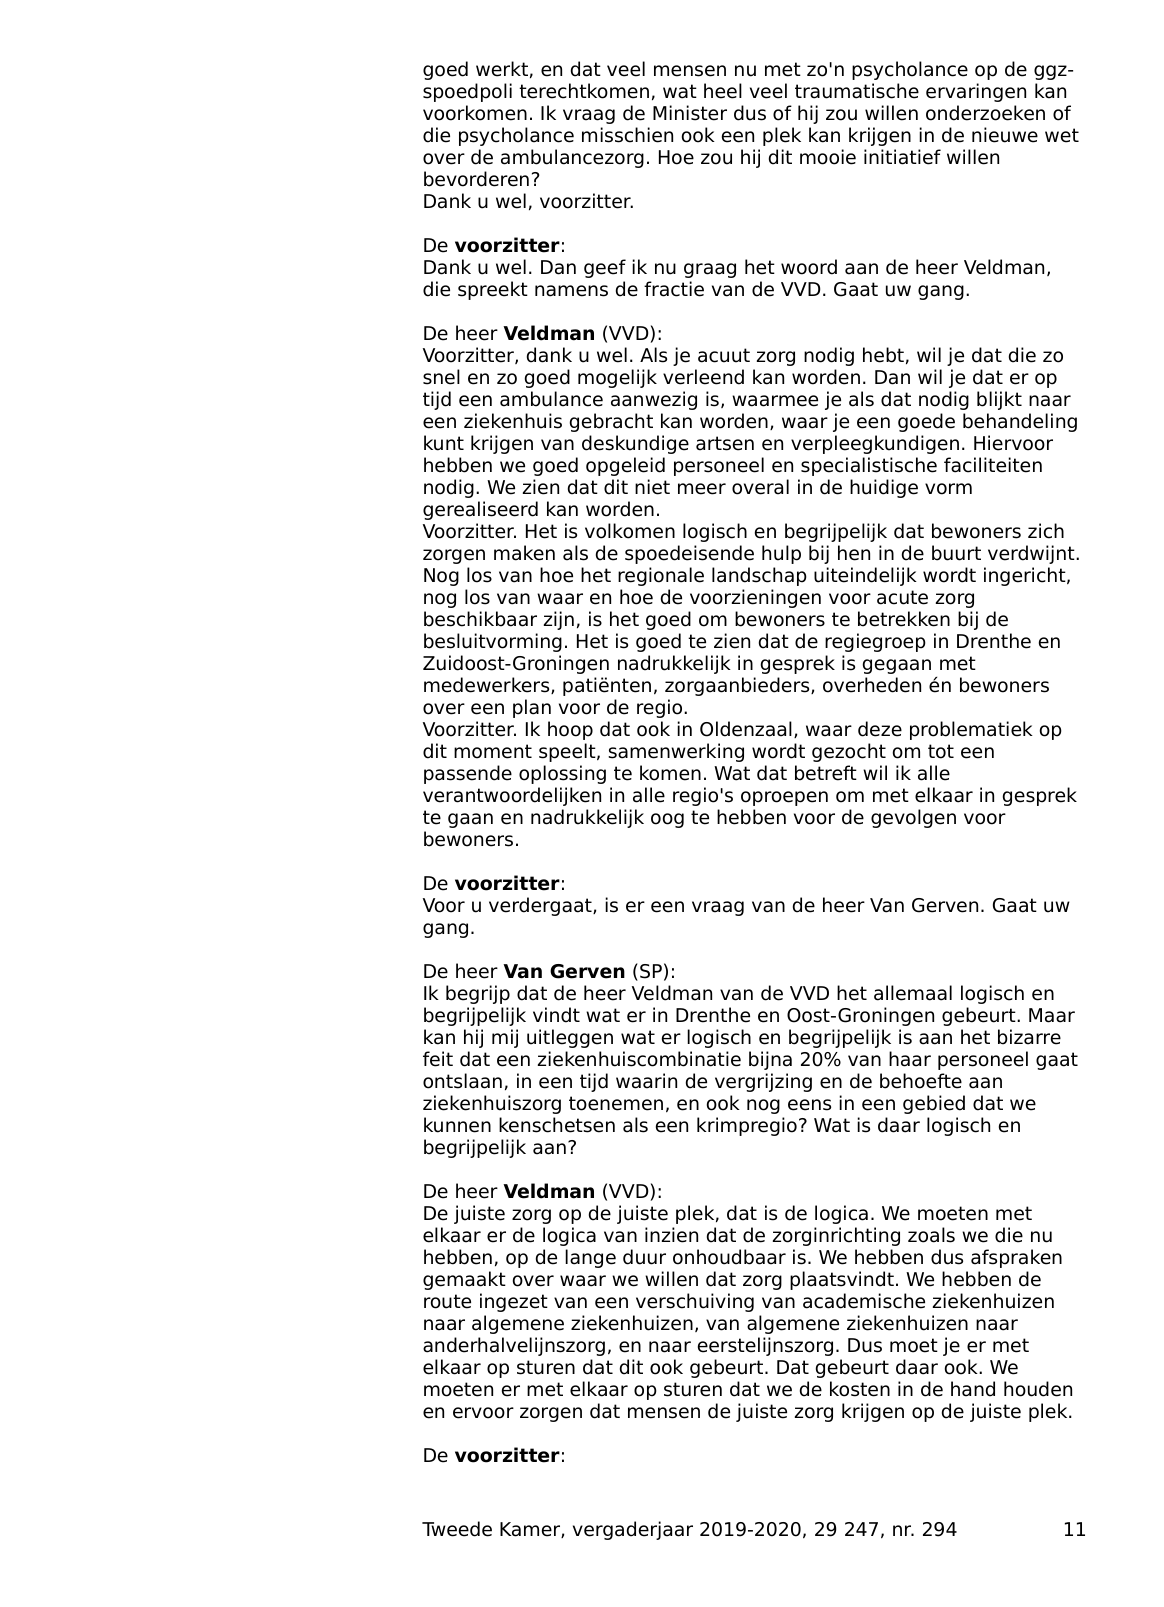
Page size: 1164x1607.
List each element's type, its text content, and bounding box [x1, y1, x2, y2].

text Ik begrijp dat de heer Veldman van de VVD het allemaal logisch en begrijpelijk vindt wat er in Drenthe en Oost-Groningen gebeurt. Maar kan hij mij uitleggen wat er logisch en begrijpelijk is aan het bizarre feit dat een ziekenhuiscombinatie bijna 20% van haar personeel gaat ontslaan, in een tijd waarin de vergrijzing en de behoefte aan ziekenhuiszorg toenemen, en ook nog eens in een gebied dat we kunnen kenschetsen als een krimpregio? Wat is daar logisch en begrijpelijk aan? [422, 983, 1087, 1159]
text De juiste zorg op de juiste plek, dat is de logica. We moeten met elkaar er de logica van inzien dat de zorginrichting zoals we die nu hebben, op de lange duur onhoudbaar is. We hebben dus afspraken gemaakt over waar we willen dat zorg plaatsvindt. We hebben de route ingezet van een verschuiving van academische ziekenhuizen naar algemene ziekenhuizen, van algemene ziekenhuizen naar anderhalvelijnszorg, en naar eerstelijnszorg. Dus moet je er met elkaar op sturen dat dit ook gebeurt. Dat gebeurt daar ook. We moeten er met elkaar op sturen dat we de kosten in de hand houden en ervoor zorgen dat mensen de juiste zorg krijgen op de juiste plek. [422, 1203, 1087, 1423]
text De voorzitter: [422, 873, 1087, 895]
text De heer Van Gerven (SP): [422, 961, 1087, 983]
text Voorzitter, dank u wel. Als je acuut zorg nodig hebt, wil je dat die zo snel en zo goed mogelijk verleend kan worden. Dan wil je dat er op tijd een ambulance aanwezig is, waarmee je als dat nodig blijkt naar een ziekenhuis gebracht kan worden, waar je een goede behandeling kunt krijgen van deskundige artsen en verpleegkundigen. Hiervoor hebben we goed opgeleid personeel en specialistische faciliteiten nodig. We zien dat dit niet meer overal in de huidige vorm gerealiseerd kan worden. [422, 345, 1087, 521]
text Dank u wel. Dan geef ik nu graag het woord aan de heer Veldman, die spreekt namens de fractie van de VVD. Gaat uw gang. [422, 257, 1087, 301]
text Dank u wel, voorzitter. [422, 191, 1087, 213]
text De heer Veldman (VVD): [422, 1181, 1087, 1203]
text goed werkt, en dat veel mensen nu met zo'n psycholance op de ggz-spoedpoli terechtkomen, wat heel veel traumatische ervaringen kan voorkomen. Ik vraag de Minister dus of hij zou willen onderzoeken of die psycholance misschien ook een plek kan krijgen in de nieuwe wet over de ambulancezorg. Hoe zou hij dit mooie initiatief willen bevorderen? [422, 59, 1087, 191]
text De voorzitter: [422, 235, 1087, 257]
text De heer Veldman (VVD): [422, 323, 1087, 345]
text Voorzitter. Het is volkomen logisch en begrijpelijk dat bewoners zich zorgen maken als de spoedeisende hulp bij hen in de buurt verdwijnt. Nog los van hoe het regionale landschap uiteindelijk wordt ingericht, nog los van waar en hoe de voorzieningen voor acute zorg beschikbaar zijn, is het goed om bewoners te betrekken bij de besluitvorming. Het is goed te zien dat de regiegroep in Drenthe en Zuidoost-Groningen nadrukkelijk in gesprek is gegaan met medewerkers, patiënten, zorgaanbieders, overheden én bewoners over een plan voor de regio. [422, 521, 1087, 719]
text Voor u verdergaat, is er een vraag van de heer Van Gerven. Gaat uw gang. [422, 895, 1087, 939]
text Voorzitter. Ik hoop dat ook in Oldenzaal, waar deze problematiek op dit moment speelt, samenwerking wordt gezocht om tot een passende oplossing te komen. Wat dat betreft wil ik alle verantwoordelijken in alle regio's oproepen om met elkaar in gesprek te gaan en nadrukkelijk oog te hebben voor de gevolgen voor bewoners. [422, 719, 1087, 851]
text De voorzitter: [422, 1445, 1087, 1467]
